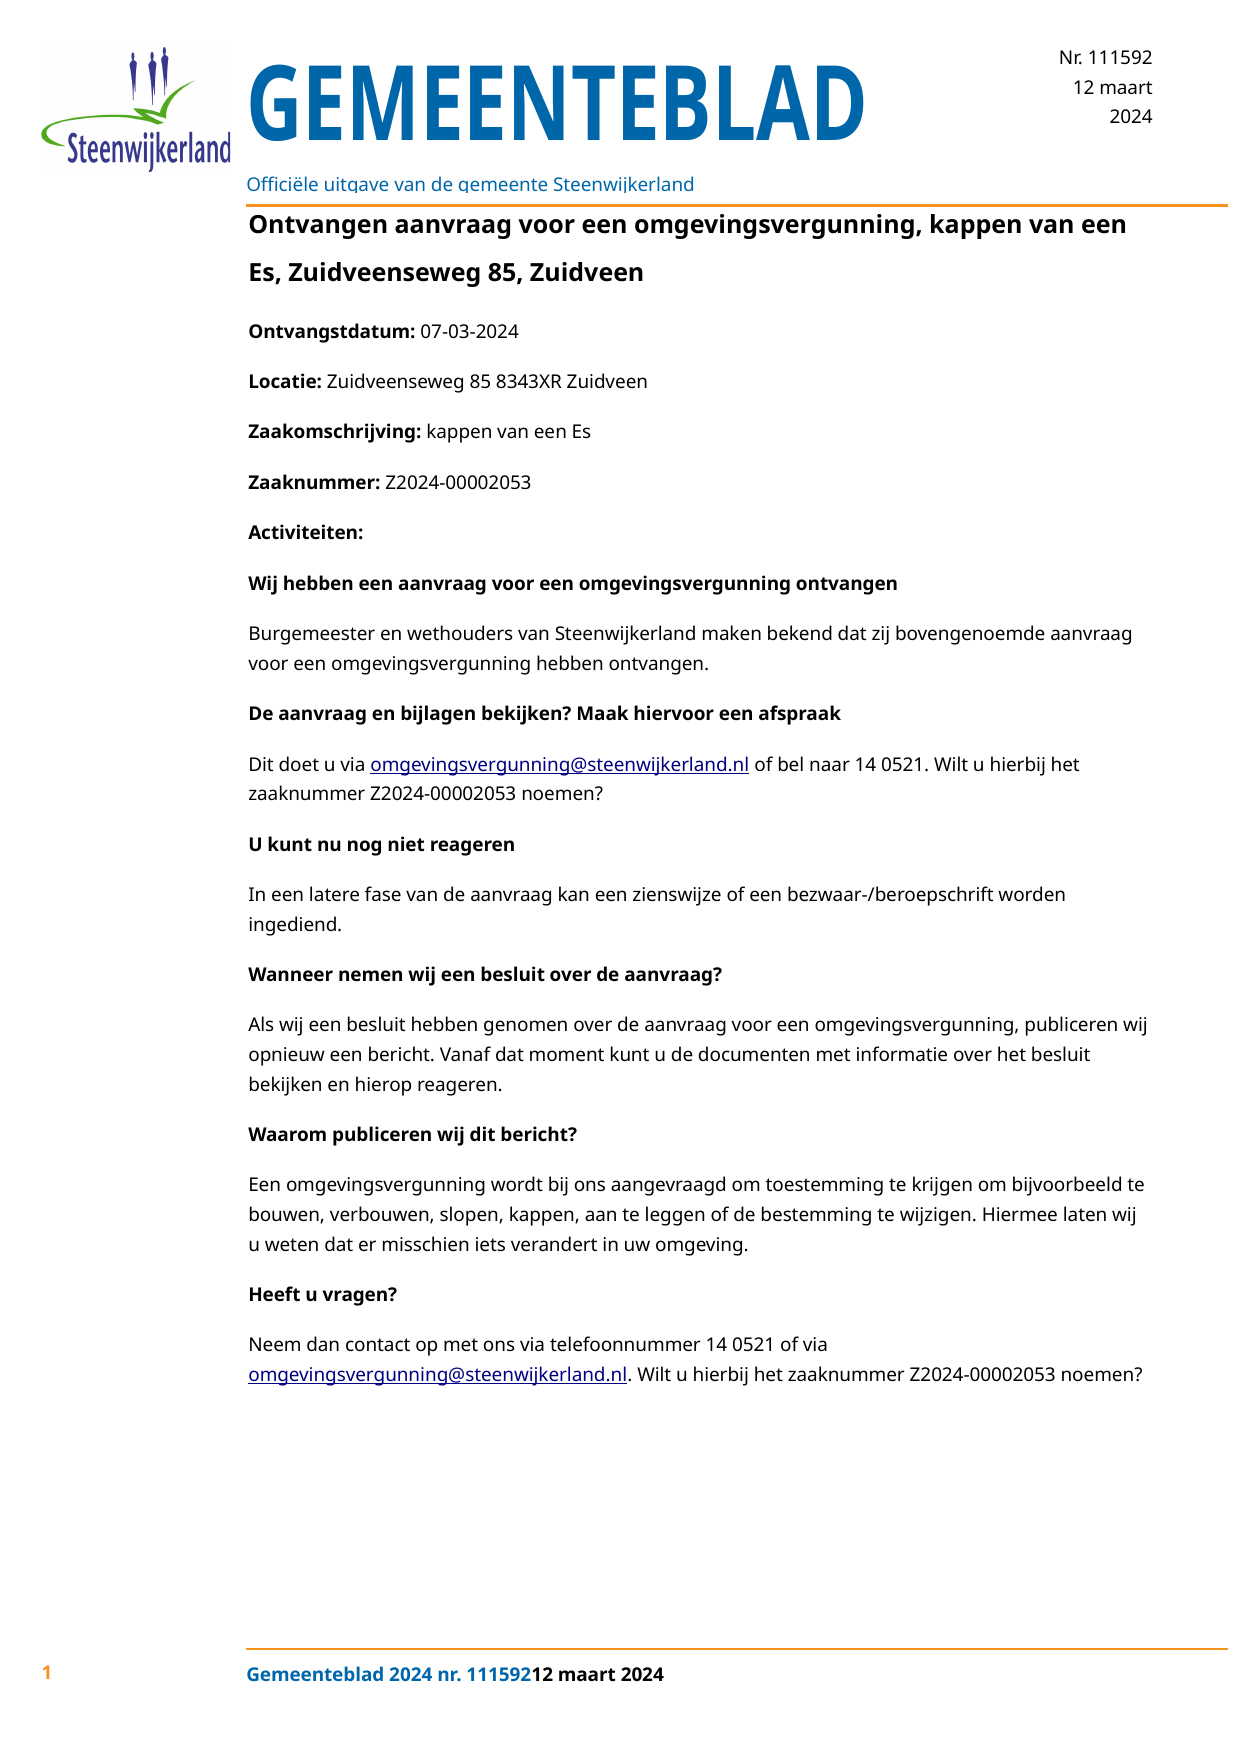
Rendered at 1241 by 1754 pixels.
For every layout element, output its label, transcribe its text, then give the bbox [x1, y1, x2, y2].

text Waarom publiceren wij dit bericht? [248, 1121, 1152, 1147]
text Als wij een besluit hebben genomen over de aanvraag voor een omgevingsvergunning, publiceren wij opnieuw een bericht. Vanaf dat moment kunt u de documenten met informatie over het besluit bekijken en hierop reageren. [248, 1012, 1152, 1097]
text U kunt nu nog niet reageren [248, 831, 1152, 857]
text Wanneer nemen wij een besluit over de aanvraag? [248, 961, 1152, 987]
text Zaaknummer: Z2024-00002053 [248, 469, 1152, 495]
text Heeft u vragen? [248, 1281, 1152, 1307]
text Een omgevingsvergunning wordt bij ons aangevraagd om toestemming te krijgen om bijvoorbeeld te bouwen, verbouwen, slopen, kappen, aan te leggen of de bestemming te wijzigen. Hiermee laten wij u weten dat er misschien iets verandert in uw omgeving. [248, 1172, 1152, 1257]
text Ontvangen aanvraag voor een omgevingsvergunning, kappen van een Es, Zuidveenseweg 85, Zuidveen [248, 207, 1152, 288]
text In een latere fase van de aanvraag kan een zienswijze of een bezwaar-/beroepschrift worden ingediend. [248, 881, 1152, 937]
text Dit doet u via omgevingsvergunning@steenwijkerland.nl of bel naar 14 0521. Wilt u hierbij het zaaknummer Z2024-00002053 noemen? [248, 751, 1152, 806]
text Neem dan contact op met ons via telefoonnummer 14 0521 of via omgevingsvergunning@steenwijkerland.nl. Wilt u hierbij het zaaknummer Z2024-00002053 noemen? [248, 1332, 1152, 1387]
text Ontvangstdatum: 07-03-2024 [248, 318, 1152, 344]
text Zaakomschrijving: kappen van een Es [248, 419, 1152, 444]
picture [41, 47, 231, 172]
text De aanvraag en bijlagen bekijken? Maak hiervoor een afspraak [248, 700, 1152, 726]
text Locatie: Zuidveenseweg 85 8343XR Zuidveen [248, 368, 1152, 394]
text Burgemeester en wethouders van Steenwijkerland maken bekend dat zij bovengenoemde aanvraag voor een omgevingsvergunning hebben ontvangen. [248, 620, 1152, 676]
text Activiteiten: [248, 519, 1152, 545]
text Wij hebben een aanvraag voor een omgevingsvergunning ontvangen [248, 570, 1152, 596]
